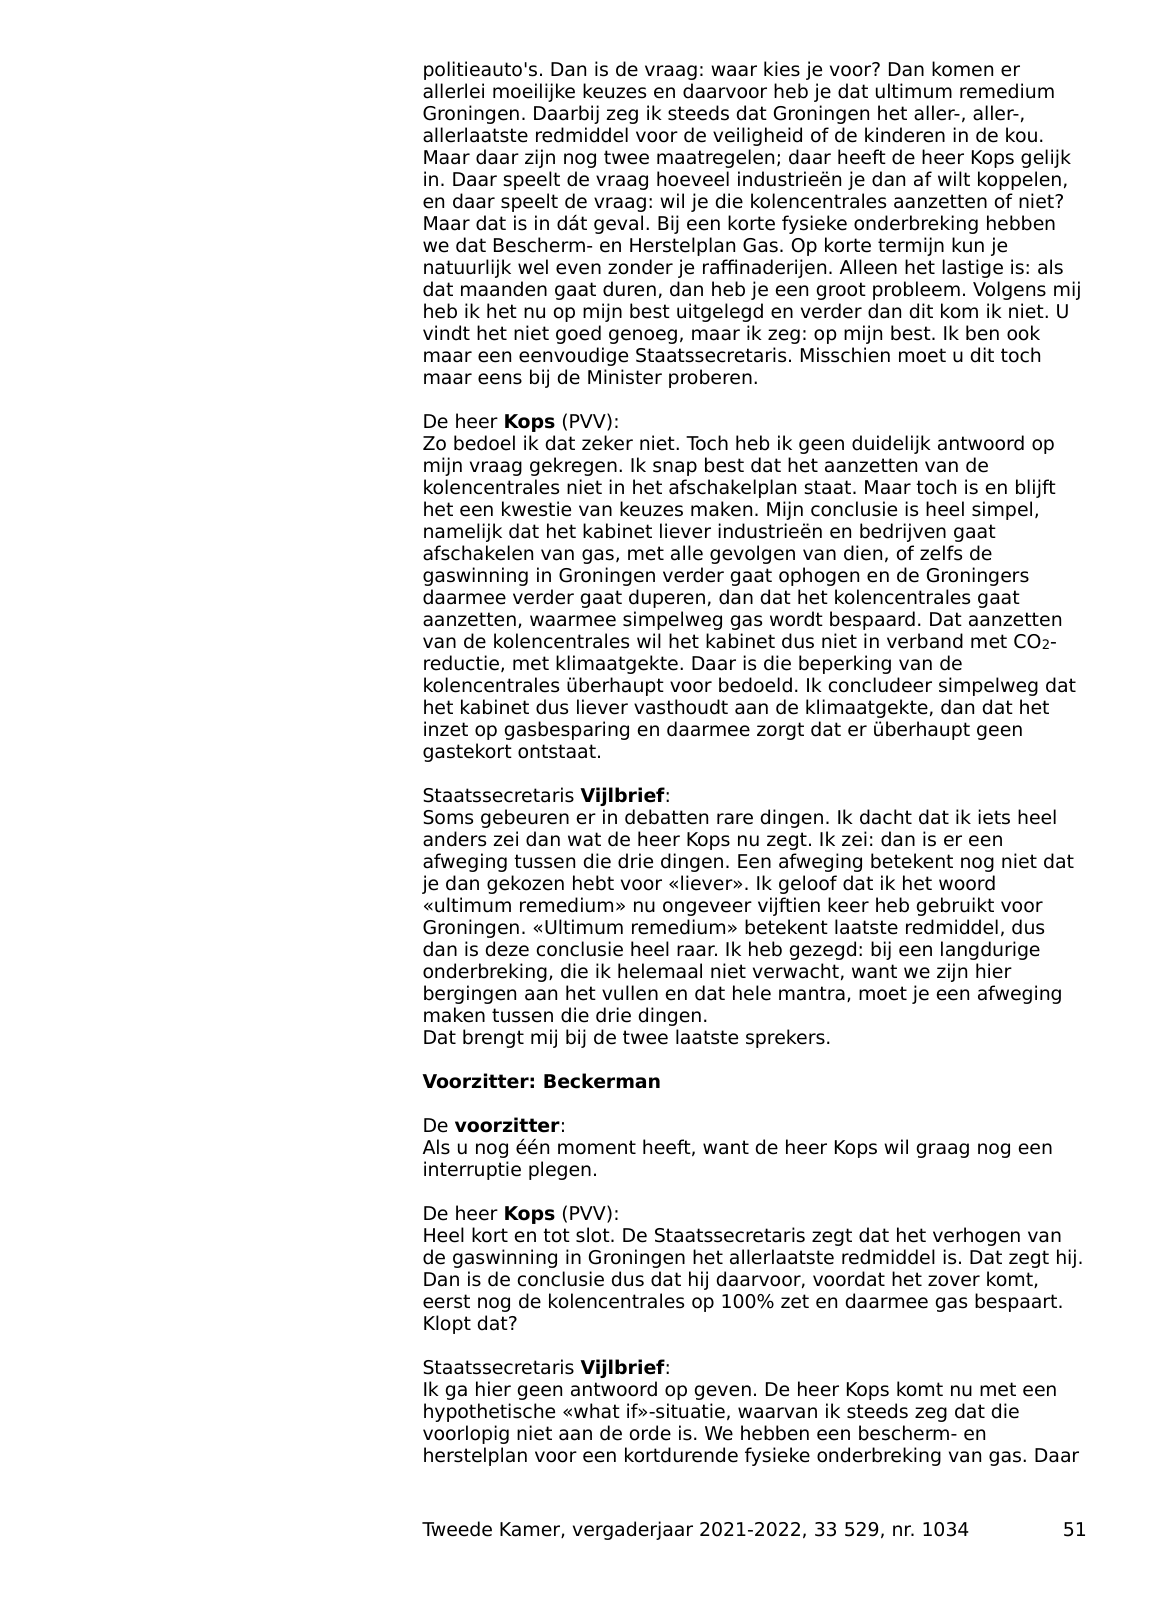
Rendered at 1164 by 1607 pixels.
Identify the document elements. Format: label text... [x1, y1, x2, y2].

text Dat brengt mij bij de twee laatste sprekers. [422, 1027, 1087, 1048]
text Als u nog één moment heeft, want de heer Kops wil graag nog een interruptie plegen. [422, 1137, 1087, 1181]
text Heel kort en tot slot. De Staatssecretaris zegt dat het verhogen van de gaswinning in Groningen het allerlaatste redmiddel is. Dat zegt hij. Dan is de conclusie dus dat hij daarvoor, voordat het zover komt, eerst nog de kolencentrales op 100% zet en daarmee gas bespaart. Klopt dat? [422, 1225, 1087, 1335]
text politieauto's. Dan is de vraag: waar kies je voor? Dan komen er allerlei moeilijke keuzes en daarvoor heb je dat ultimum remedium Groningen. Daarbij zeg ik steeds dat Groningen het aller-, aller-, allerlaatste redmiddel voor de veiligheid of de kinderen in de kou. Maar daar zijn nog twee maatregelen; daar heeft de heer Kops gelijk in. Daar speelt de vraag hoeveel industrieën je dan af wilt koppelen, en daar speelt de vraag: wil je die kolencentrales aanzetten of niet? Maar dat is in dát geval. Bij een korte fysieke onderbreking hebben we dat Bescherm- en Herstelplan Gas. Op korte termijn kun je natuurlijk wel even zonder je raffinaderijen. Alleen het lastige is: als dat maanden gaat duren, dan heb je een groot probleem. Volgens mij heb ik het nu op mijn best uitgelegd en verder dan dit kom ik niet. U vindt het niet goed genoeg, maar ik zeg: op mijn best. Ik ben ook maar een eenvoudige Staatssecretaris. Misschien moet u dit toch maar eens bij de Minister proberen. [422, 59, 1087, 389]
text De voorzitter: [422, 1115, 1087, 1137]
text De heer Kops (PVV): [422, 411, 1087, 433]
text Zo bedoel ik dat zeker niet. Toch heb ik geen duidelijk antwoord op mijn vraag gekregen. Ik snap best dat het aanzetten van de kolencentrales niet in het afschakelplan staat. Maar toch is en blijft het een kwestie van keuzes maken. Mijn conclusie is heel simpel, namelijk dat het kabinet liever industrieën en bedrijven gaat afschakelen van gas, met alle gevolgen van dien, of zelfs de gaswinning in Groningen verder gaat ophogen en de Groningers daarmee verder gaat duperen, dan dat het kolencentrales gaat aanzetten, waarmee simpelweg gas wordt bespaard. Dat aanzetten van de kolencentrales wil het kabinet dus niet in verband met CO2-reductie, met klimaatgekte. Daar is die beperking van de kolencentrales überhaupt voor bedoeld. Ik concludeer simpelweg dat het kabinet dus liever vasthoudt aan de klimaatgekte, dan dat het inzet op gasbesparing en daarmee zorgt dat er überhaupt geen gastekort ontstaat. [422, 433, 1087, 763]
subtitle Voorzitter: Beckerman [422, 1071, 1087, 1093]
text Ik ga hier geen antwoord op geven. De heer Kops komt nu met een hypothetische «what if»-situatie, waarvan ik steeds zeg dat die voorlopig niet aan de orde is. We hebben een bescherm- en herstelplan voor een kortdurende fysieke onderbreking van gas. Daar [422, 1379, 1087, 1467]
text De heer Kops (PVV): [422, 1203, 1087, 1225]
text Staatssecretaris Vijlbrief: [422, 1357, 1087, 1379]
text Staatssecretaris Vijlbrief: [422, 785, 1087, 807]
text Soms gebeuren er in debatten rare dingen. Ik dacht dat ik iets heel anders zei dan wat de heer Kops nu zegt. Ik zei: dan is er een afweging tussen die drie dingen. Een afweging betekent nog niet dat je dan gekozen hebt voor «liever». Ik geloof dat ik het woord «ultimum remedium» nu ongeveer vijftien keer heb gebruikt voor Groningen. «Ultimum remedium» betekent laatste redmiddel, dus dan is deze conclusie heel raar. Ik heb gezegd: bij een langdurige onderbreking, die ik helemaal niet verwacht, want we zijn hier bergingen aan het vullen en dat hele mantra, moet je een afweging maken tussen die drie dingen. [422, 807, 1087, 1027]
